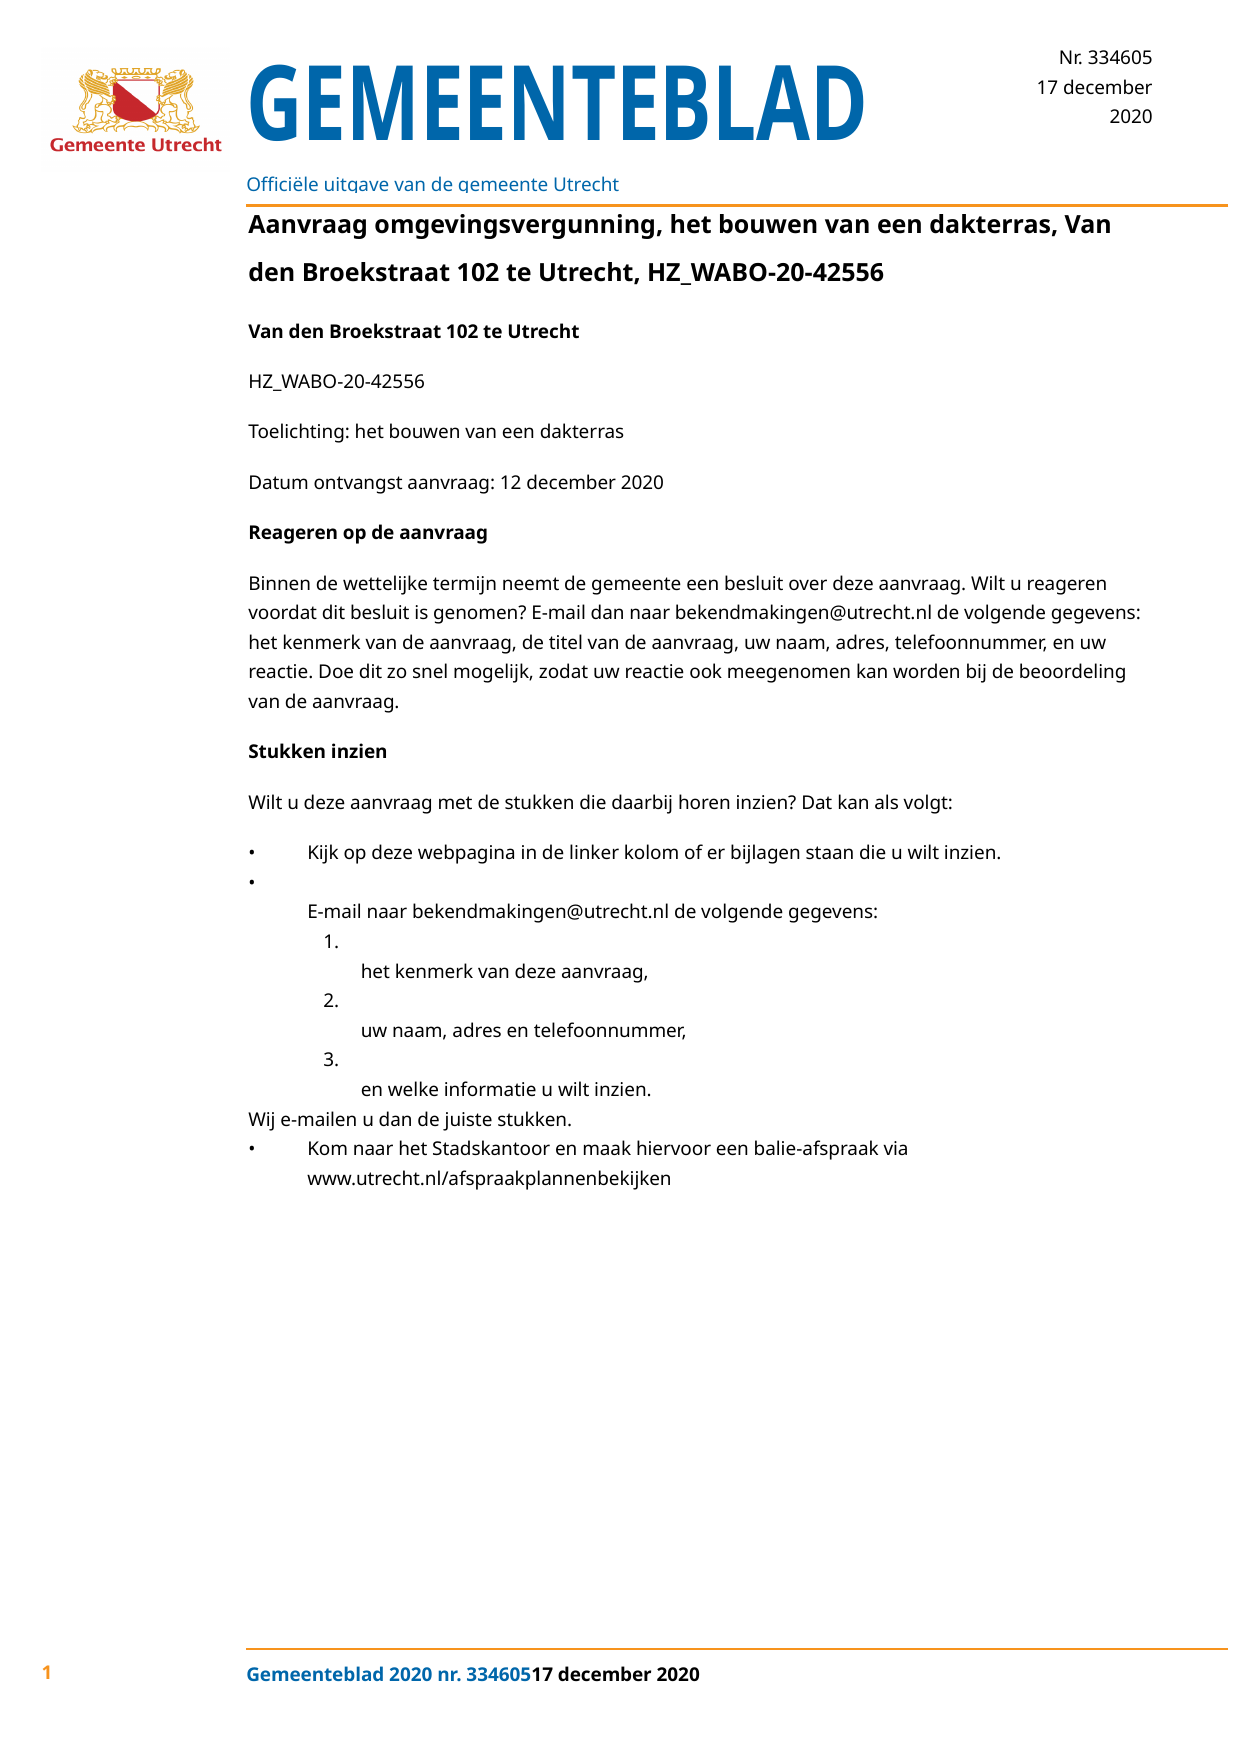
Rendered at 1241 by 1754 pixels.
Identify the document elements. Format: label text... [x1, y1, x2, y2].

list Kijk op deze webpagina in de linker kolom of er bijlagen staan die u wilt inzien. [248, 839, 1152, 865]
list en welke informatie u wilt inzien. [323, 1076, 1152, 1102]
picture [41, 47, 231, 172]
text Van den Broekstraat 102 te Utrecht [248, 318, 1152, 344]
list het kenmerk van deze aanvraag, [323, 958, 1152, 984]
text Binnen de wettelijke termijn neemt de gemeente een besluit over deze aanvraag. Wilt u reageren voordat dit besluit is genomen? E-mail dan naar bekendmakingen@utrecht.nl de volgende gegevens: het kenmerk van de aanvraag, de titel van de aanvraag, uw naam, adres, telefoonnummer, en uw reactie. Doe dit zo snel mogelijk, zodat uw reactie ook meegenomen kan worden bij de beoordeling van de aanvraag. [248, 570, 1152, 714]
text Datum ontvangst aanvraag: 12 december 2020 [248, 469, 1152, 495]
text Reageren op de aanvraag [248, 519, 1152, 545]
text Wilt u deze aanvraag met de stukken die daarbij horen inzien? Dat kan als volgt: [248, 789, 1152, 815]
text Toelichting: het bouwen van een dakterras [248, 419, 1152, 444]
list uw naam, adres en telefoonnummer, [323, 1017, 1152, 1043]
list Kom naar het Stadskantoor en maak hiervoor een balie-afspraak via www.utrecht.nl/afspraakplannenbekijken [248, 1135, 1152, 1191]
list E-mail naar bekendmakingen@utrecht.nl de volgende gegevens: [248, 899, 1152, 924]
text Aanvraag omgevingsvergunning, het bouwen van een dakterras, Van den Broekstraat 102 te Utrecht, HZ_WABO-20-42556 [248, 207, 1152, 288]
text HZ_WABO-20-42556 [248, 368, 1152, 394]
text Wij e-mailen u dan de juiste stukken. [248, 1106, 1152, 1132]
text Stukken inzien [248, 739, 1152, 764]
